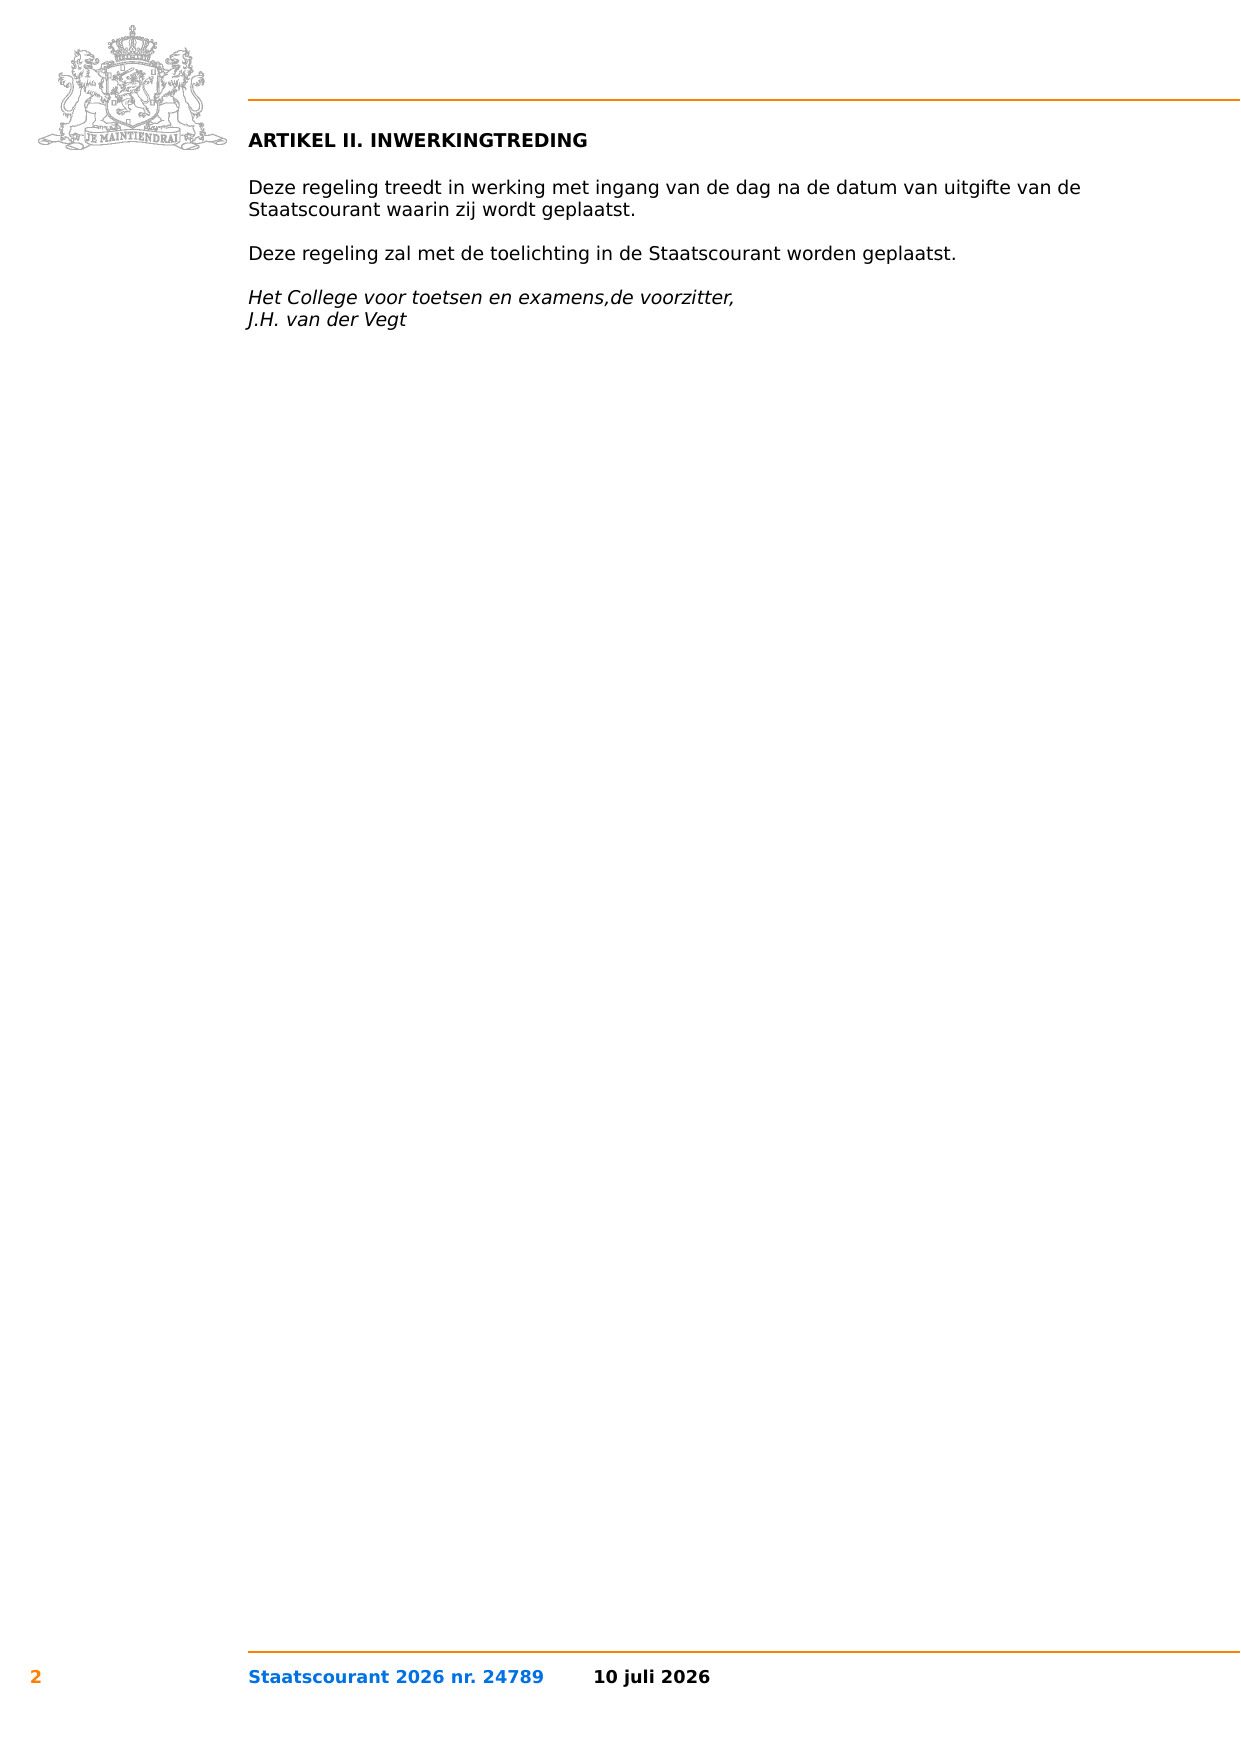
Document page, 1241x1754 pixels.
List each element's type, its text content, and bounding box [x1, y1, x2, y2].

picture [38, 25, 227, 150]
text Het College voor toetsen en examens,de voorzitter, J.H. van der Vegt [248, 287, 1163, 331]
text Deze regeling zal met de toelichting in de Staatscourant worden geplaatst. [248, 243, 1163, 265]
subtitle ARTIKEL II. INWERKINGTREDING [248, 130, 1163, 152]
text Deze regeling treedt in werking met ingang van de dag na de datum van uitgifte van de Staatscourant waarin zij wordt geplaatst. [248, 177, 1163, 221]
